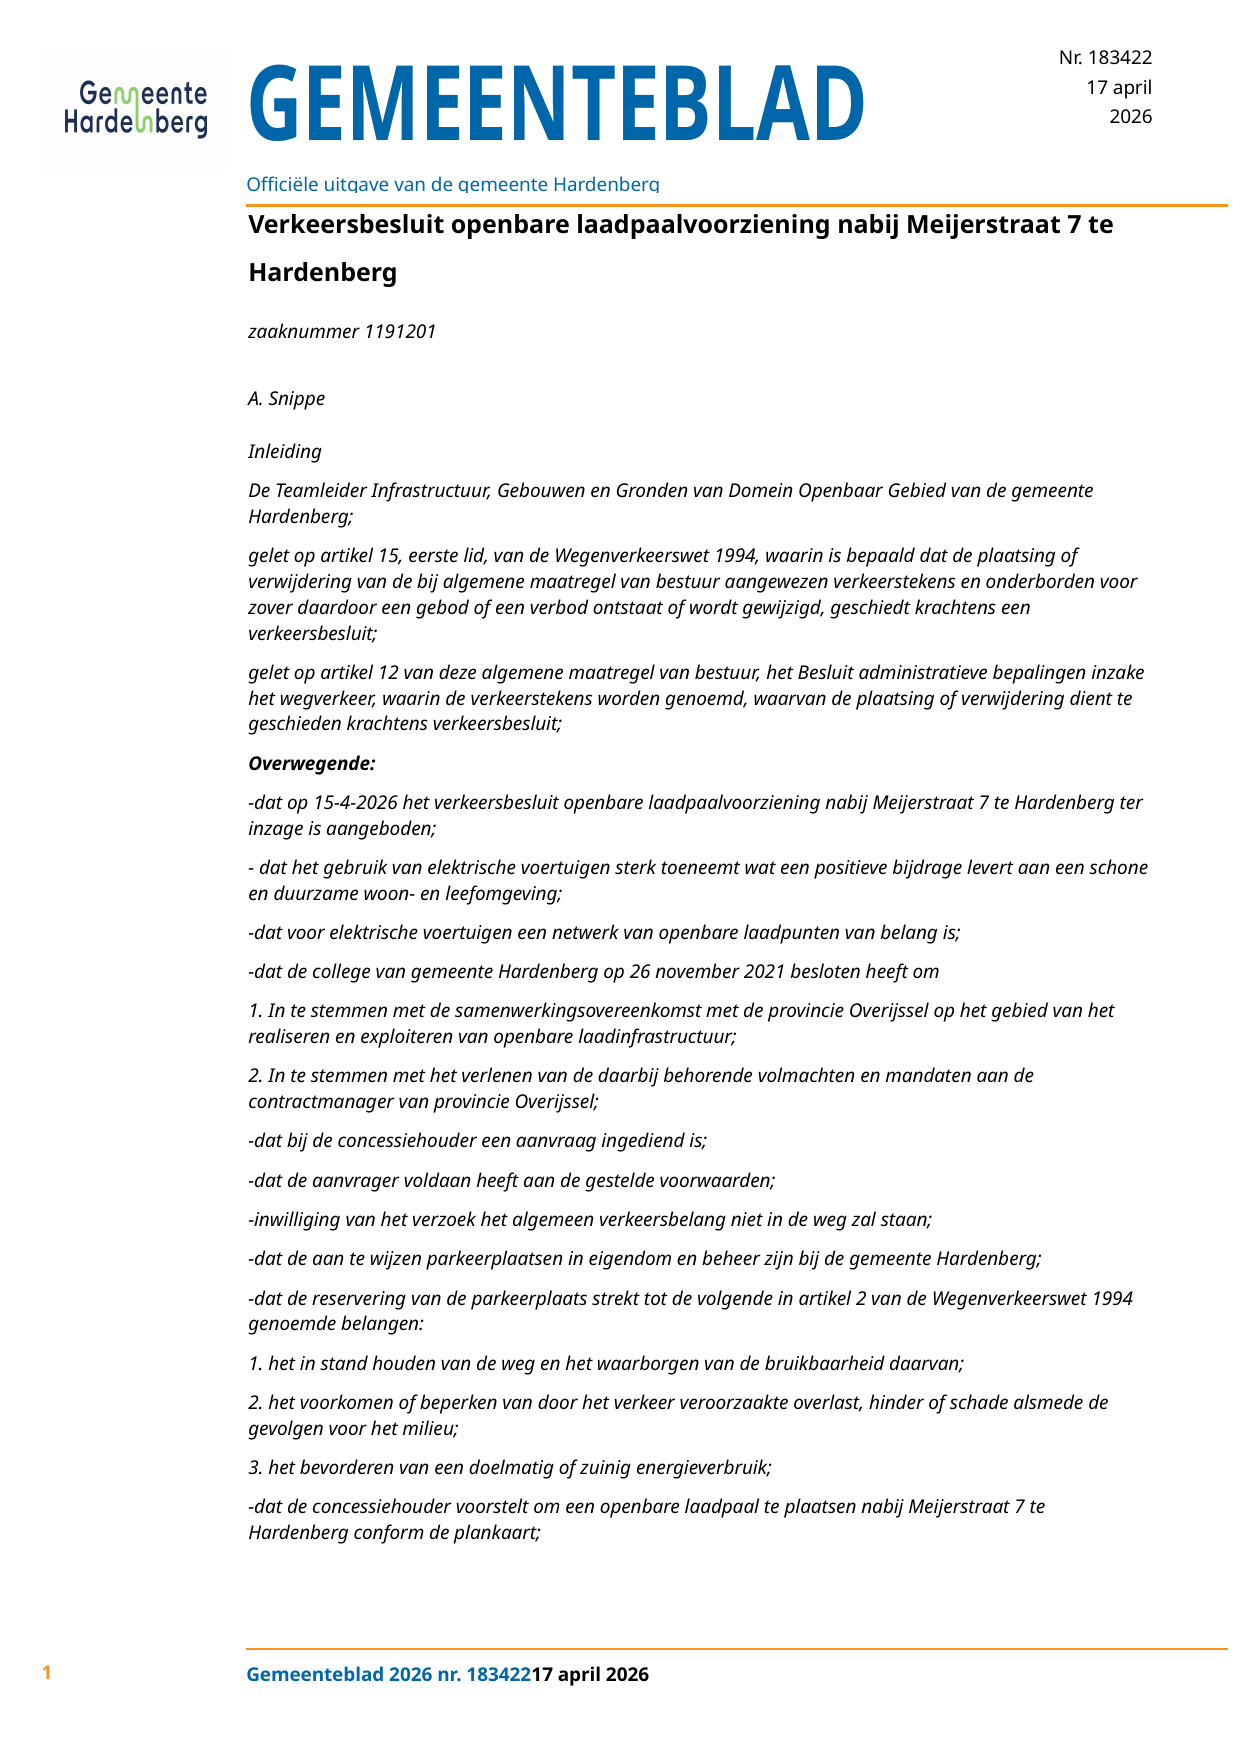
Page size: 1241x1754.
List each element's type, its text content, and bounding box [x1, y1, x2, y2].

text 1. In te stemmen met de samenwerkingsovereenkomst met de provincie Overijssel op het gebied van het realiseren en exploiteren van openbare laadinfrastructuur; [248, 998, 1152, 1049]
text 2. In te stemmen met het verlenen van de daarbij behorende volmachten en mandaten aan de contractmanager van provincie Overijssel; [248, 1063, 1152, 1114]
text 1. het in stand houden van de weg en het waarborgen van de bruikbaarheid daarvan; [248, 1350, 1152, 1376]
text Verkeersbesluit openbare laadpaalvoorziening nabij Meijerstraat 7 te Hardenberg [248, 207, 1152, 288]
text Inleiding [248, 438, 1152, 464]
text -dat de aan te wijzen parkeerplaatsen in eigendom en beheer zijn bij de gemeente Hardenberg; [248, 1246, 1152, 1271]
text -dat bij de concessiehouder een aanvraag ingediend is; [248, 1128, 1152, 1153]
text 3. het bevorderen van een doelmatig of zuinig energieverbruik; [248, 1454, 1152, 1480]
text gelet op artikel 12 van deze algemene maatregel van bestuur, het Besluit administratieve bepalingen inzake het wegverkeer, waarin de verkeerstekens worden genoemd, waarvan de plaatsing of verwijdering dient te geschieden krachtens verkeersbesluit; [248, 659, 1152, 736]
text - dat het gebruik van elektrische voertuigen sterk toeneemt wat een positieve bijdrage levert aan een schone en duurzame woon- en leefomgeving; [248, 854, 1152, 906]
text zaaknummer 1191201 [248, 318, 1152, 344]
text gelet op artikel 15, eerste lid, van de Wegenverkeerswet 1994, waarin is bepaald dat de plaatsing of verwijdering van de bij algemene maatregel van bestuur aangewezen verkeerstekens en onderborden voor zover daardoor een gebod of een verbod ontstaat of wordt gewijzigd, geschiedt krachtens een verkeersbesluit; [248, 543, 1152, 646]
text 2. het voorkomen of beperken van door het verkeer veroorzaakte overlast, hinder of schade alsmede de gevolgen voor het milieu; [248, 1389, 1152, 1441]
text -dat op 15-4-2026 het verkeersbesluit openbare laadpaalvoorziening nabij Meijerstraat 7 te Hardenberg ter inzage is aangeboden; [248, 789, 1152, 841]
text A. Snippe [248, 386, 1152, 411]
text De Teamleider Infrastructuur, Gebouwen en Gronden van Domein Openbaar Gebied van de gemeente Hardenberg; [248, 478, 1152, 529]
text -dat de concessiehouder voorstelt om een openbare laadpaal te plaatsen nabij Meijerstraat 7 te Hardenberg conform de plankaart; [248, 1493, 1152, 1545]
text Overwegende: [248, 750, 1152, 776]
text -inwilliging van het verzoek het algemeen verkeersbelang niet in de weg zal staan; [248, 1206, 1152, 1232]
text -dat voor elektrische voertuigen een netwerk van openbare laadpunten van belang is; [248, 919, 1152, 945]
text -dat de reservering van de parkeerplaats strekt tot de volgende in artikel 2 van de Wegenverkeerswet 1994 genoemde belangen: [248, 1285, 1152, 1336]
picture [41, 47, 231, 172]
text -dat de aanvrager voldaan heeft aan de gestelde voorwaarden; [248, 1167, 1152, 1193]
text -dat de college van gemeente Hardenberg op 26 november 2021 besloten heeft om [248, 958, 1152, 984]
